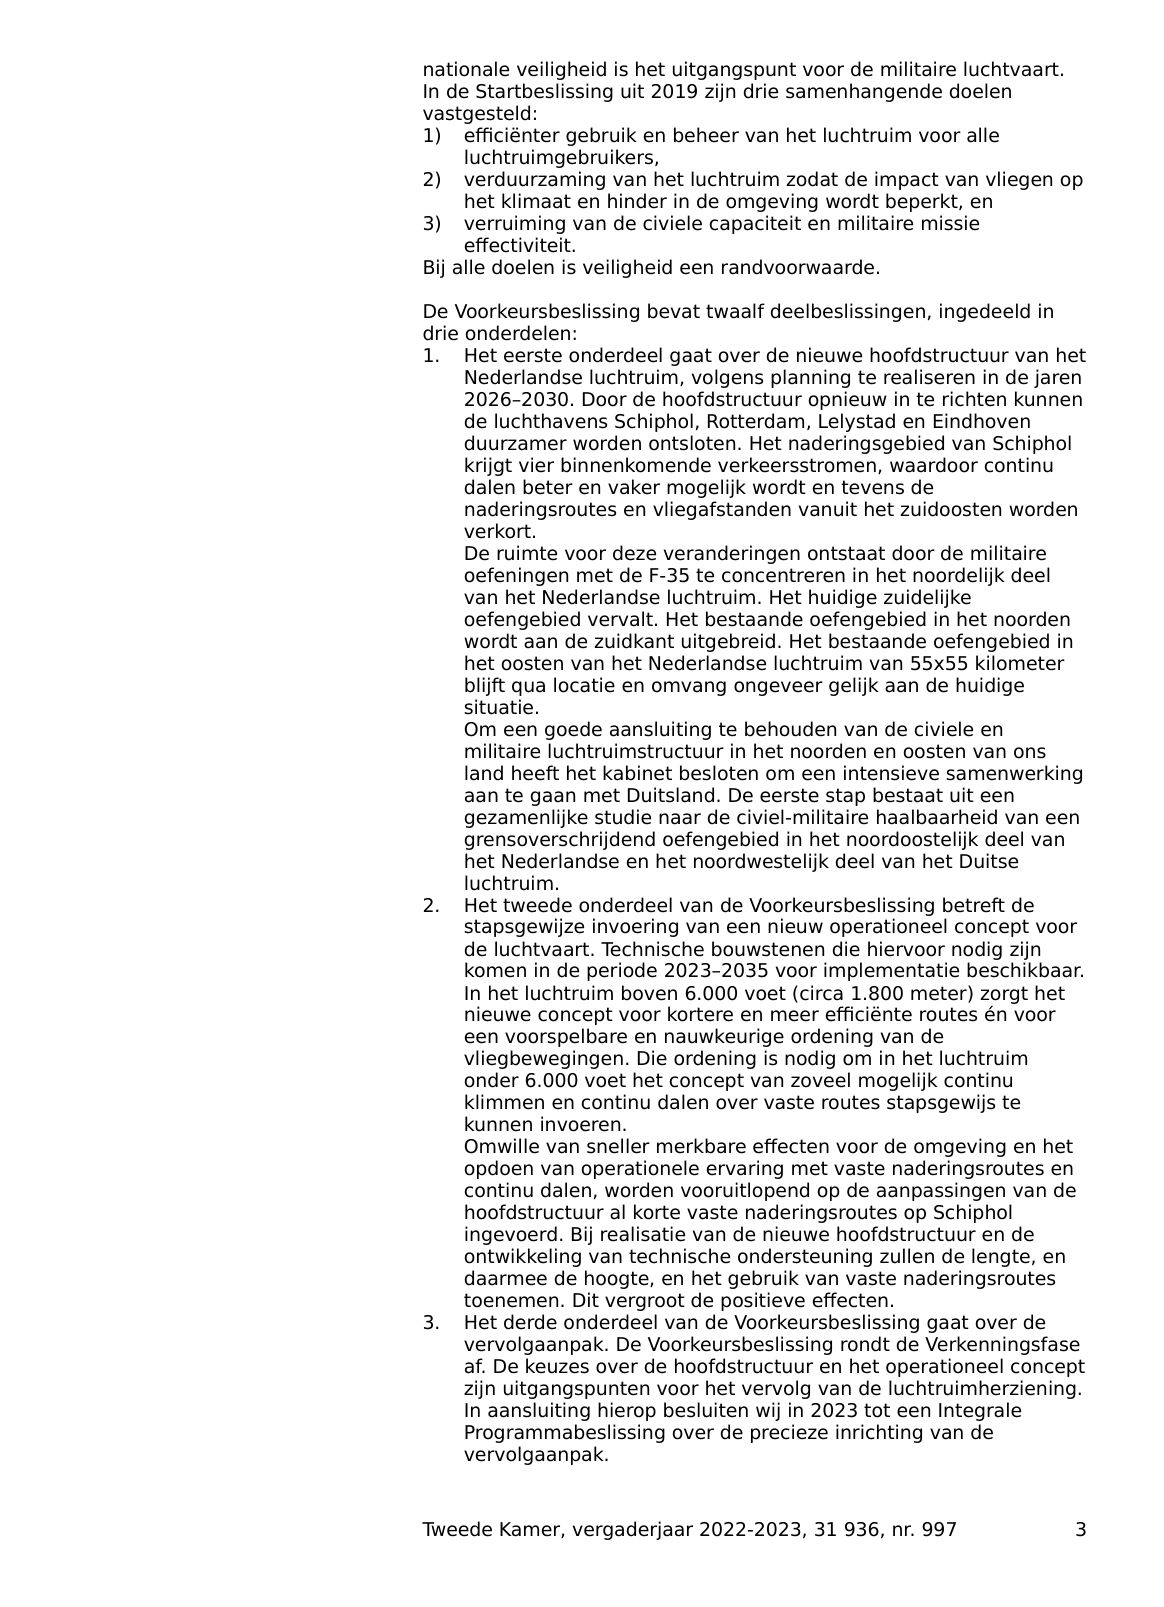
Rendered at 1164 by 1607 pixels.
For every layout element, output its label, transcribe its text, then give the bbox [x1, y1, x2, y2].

text Omwille van sneller merkbare effecten voor de omgeving en het opdoen van operationele ervaring met vaste naderingsroutes en continu dalen, worden vooruitlopend op de aanpassingen van de hoofdstructuur al korte vaste naderingsroutes op Schiphol ingevoerd. Bij realisatie van de nieuwe hoofdstructuur en de ontwikkeling van technische ondersteuning zullen de lengte, en daarmee de hoogte, en het gebruik van vaste naderingsroutes toenemen. Dit vergroot de positieve effecten. [464, 1136, 1087, 1312]
text De Voorkeursbeslissing bevat twaalf deelbeslissingen, ingedeeld in drie onderdelen: [422, 301, 1087, 345]
text nationale veiligheid is het uitgangspunt voor de militaire luchtvaart. In de Startbeslissing uit 2019 zijn drie samenhangende doelen vastgesteld: [422, 59, 1087, 125]
text 2) verduurzaming van het luchtruim zodat de impact van vliegen op het klimaat en hinder in de omgeving wordt beperkt, en [422, 169, 1087, 213]
text 2. Het tweede onderdeel van de Voorkeursbeslissing betreft de stapsgewijze invoering van een nieuw operationeel concept voor de luchtvaart. Technische bouwstenen die hiervoor nodig zijn komen in de periode 2023–2035 voor implementatie beschikbaar. In het luchtruim boven 6.000 voet (circa 1.800 meter) zorgt het nieuwe concept voor kortere en meer efficiënte routes én voor een voorspelbare en nauwkeurige ordening van de vliegbewegingen. Die ordening is nodig om in het luchtruim onder 6.000 voet het concept van zoveel mogelijk continu klimmen en continu dalen over vaste routes stapsgewijs te kunnen invoeren. [422, 894, 1087, 1136]
text 1. Het eerste onderdeel gaat over de nieuwe hoofdstructuur van het Nederlandse luchtruim, volgens planning te realiseren in de jaren 2026–2030. Door de hoofdstructuur opnieuw in te richten kunnen de luchthavens Schiphol, Rotterdam, Lelystad en Eindhoven duurzamer worden ontsloten. Het naderingsgebied van Schiphol krijgt vier binnenkomende verkeersstromen, waardoor continu dalen beter en vaker mogelijk wordt en tevens de naderingsroutes en vliegafstanden vanuit het zuidoosten worden verkort. [422, 345, 1087, 543]
text 3) verruiming van de civiele capaciteit en militaire missie effectiviteit. [422, 213, 1087, 257]
text Bij alle doelen is veiligheid een randvoorwaarde. [422, 257, 1087, 279]
text De ruimte voor deze veranderingen ontstaat door de militaire oefeningen met de F-35 te concentreren in het noordelijk deel van het Nederlandse luchtruim. Het huidige zuidelijke oefengebied vervalt. Het bestaande oefengebied in het noorden wordt aan de zuidkant uitgebreid. Het bestaande oefengebied in het oosten van het Nederlandse luchtruim van 55x55 kilometer blijft qua locatie en omvang ongeveer gelijk aan de huidige situatie. [464, 543, 1087, 719]
text 1) efficiënter gebruik en beheer van het luchtruim voor alle luchtruimgebruikers, [422, 125, 1087, 169]
text 3. Het derde onderdeel van de Voorkeursbeslissing gaat over de vervolgaanpak. De Voorkeursbeslissing rondt de Verkenningsfase af. De keuzes over de hoofdstructuur en het operationeel concept zijn uitgangspunten voor het vervolg van de luchtruimherziening. In aansluiting hierop besluiten wij in 2023 tot een Integrale Programmabeslissing over de precieze inrichting van de vervolgaanpak. [422, 1312, 1087, 1466]
text Om een goede aansluiting te behouden van de civiele en militaire luchtruimstructuur in het noorden en oosten van ons land heeft het kabinet besloten om een intensieve samenwerking aan te gaan met Duitsland. De eerste stap bestaat uit een gezamenlijke studie naar de civiel-militaire haalbaarheid van een grensoverschrijdend oefengebied in het noordoostelijk deel van het Nederlandse en het noordwestelijk deel van het Duitse luchtruim. [464, 719, 1087, 894]
